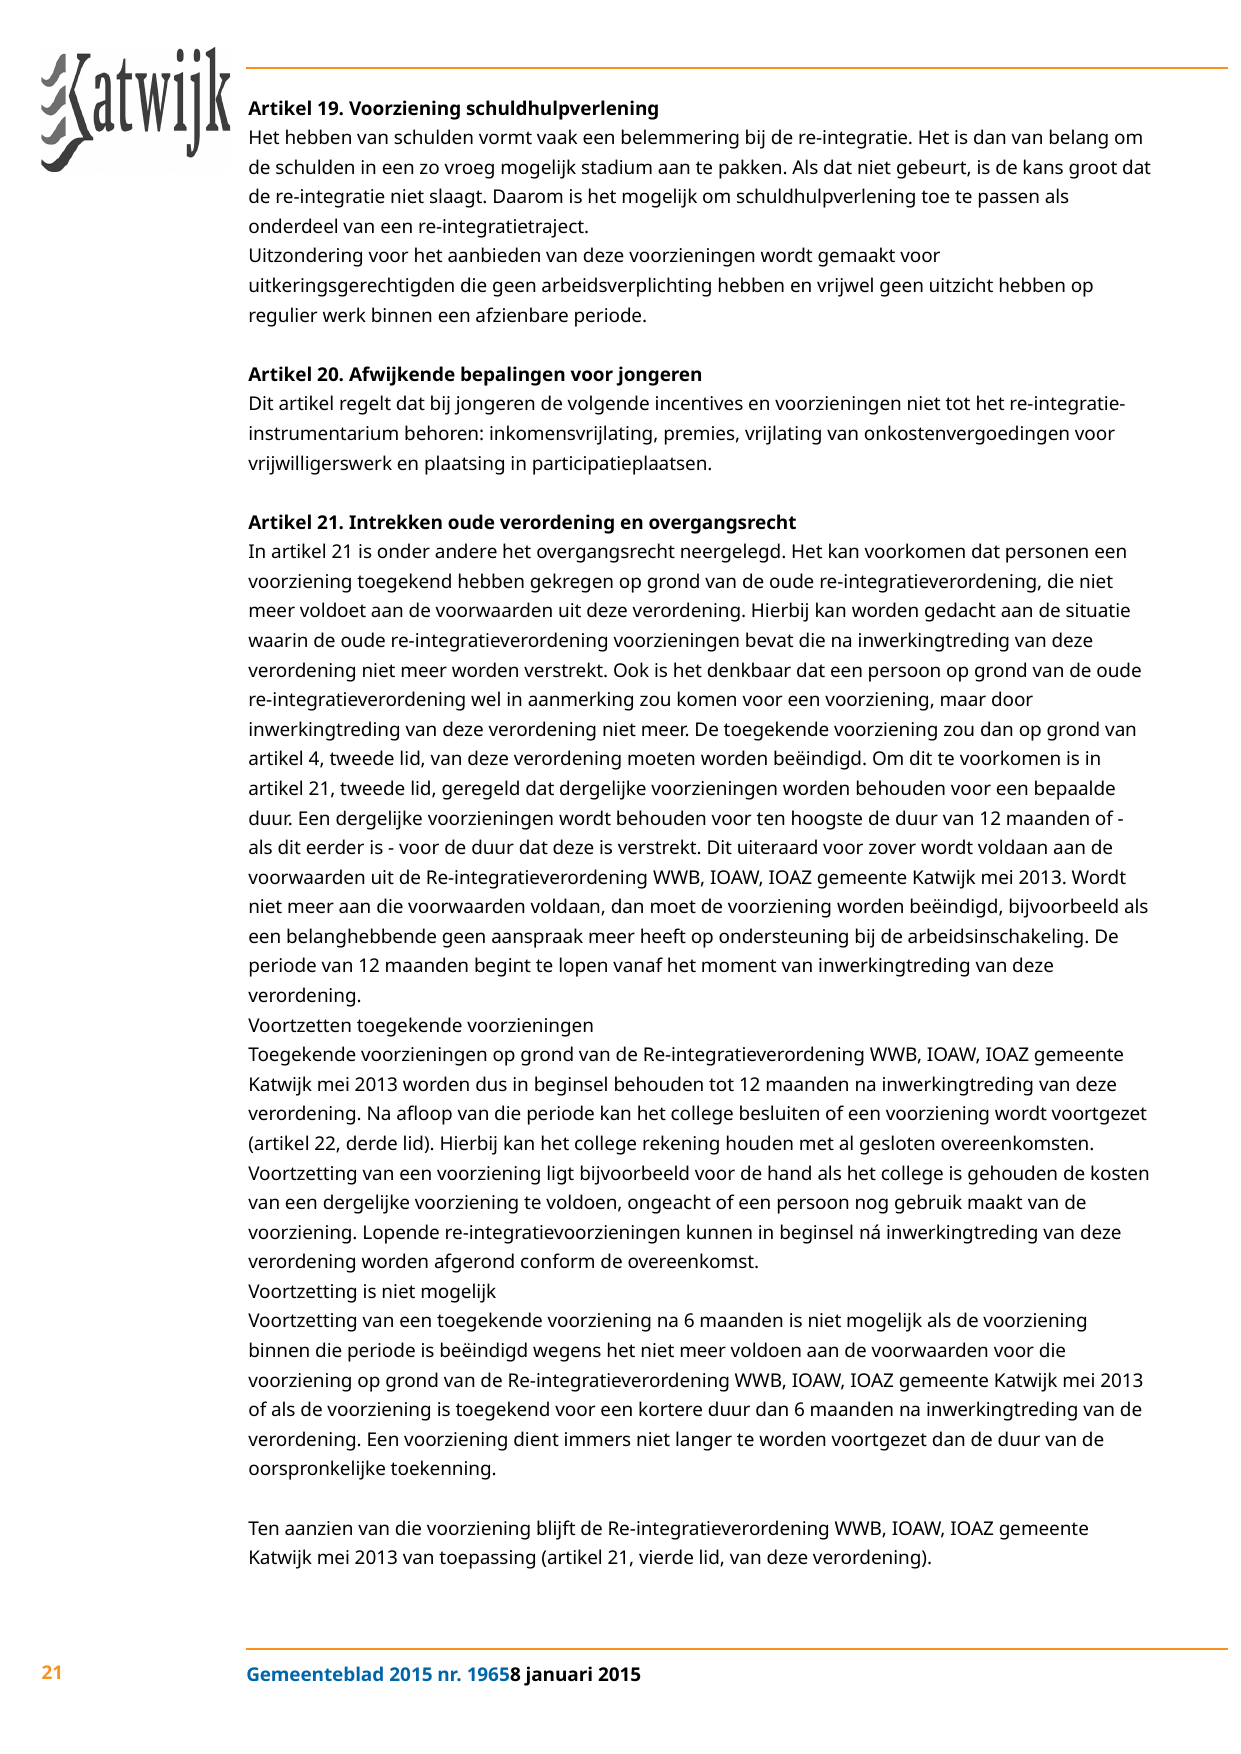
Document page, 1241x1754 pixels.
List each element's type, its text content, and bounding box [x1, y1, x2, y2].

text Voortzetting is niet mogelijk [248, 1278, 1152, 1304]
text Voortzetting van een toegekende voorziening na 6 maanden is niet mogelijk als de voorziening binnen die periode is beëindigd wegens het niet meer voldoen aan de voorwaarden voor die voorziening op grond van de Re-integratieverordening WWB, IOAW, IOAZ gemeente Katwijk mei 2013 of als de voorziening is toegekend voor een kortere duur dan 6 maanden na inwerkingtreding van de verordening. Een voorziening dient immers niet langer te worden voortgezet dan de duur van de oorspronkelijke toekenning. [248, 1308, 1152, 1481]
text Artikel 21. Intrekken oude verordening en overgangsrecht [248, 509, 1152, 535]
picture [41, 47, 231, 172]
text Uitzondering voor het aanbieden van deze voorzieningen wordt gemaakt voor uitkeringsgerechtigden die geen arbeidsverplichting hebben en vrijwel geen uitzicht hebben op regulier werk binnen een afzienbare periode. [248, 243, 1152, 328]
text In artikel 21 is onder andere het overgangsrecht neergelegd. Het kan voorkomen dat personen een voorziening toegekend hebben gekregen op grond van de oude re-integratieverordening, die niet meer voldoet aan de voorwaarden uit deze verordening. Hierbij kan worden gedacht aan de situatie waarin de oude re-integratieverordening voorzieningen bevat die na inwerkingtreding van deze verordening niet meer worden verstrekt. Ook is het denkbaar dat een persoon op grond van de oude re-integratieverordening wel in aanmerking zou komen voor een voorziening, maar door inwerkingtreding van deze verordening niet meer. De toegekende voorziening zou dan op grond van artikel 4, tweede lid, van deze verordening moeten worden beëindigd. Om dit te voorkomen is in artikel 21, tweede lid, geregeld dat dergelijke voorzieningen worden behouden voor een bepaalde duur. Een dergelijke voorzieningen wordt behouden voor ten hoogste de duur van 12 maanden of - als dit eerder is - voor de duur dat deze is verstrekt. Dit uiteraard voor zover wordt voldaan aan de voorwaarden uit de Re-integratieverordening WWB, IOAW, IOAZ gemeente Katwijk mei 2013. Wordt niet meer aan die voorwaarden voldaan, dan moet de voorziening worden beëindigd, bijvoorbeeld als een belanghebbende geen aanspraak meer heeft op ondersteuning bij de arbeidsinschakeling. De periode van 12 maanden begint te lopen vanaf het moment van inwerkingtreding van deze verordening. [248, 538, 1152, 1008]
text Voortzetten toegekende voorzieningen [248, 1012, 1152, 1038]
text Dit artikel regelt dat bij jongeren de volgende incentives en voorzieningen niet tot het re-integratie-instrumentarium behoren: inkomensvrijlating, premies, vrijlating van onkostenvergoedingen voor vrijwilligerswerk en plaatsing in participatieplaatsen. [248, 391, 1152, 476]
text Artikel 20. Afwijkende bepalingen voor jongeren [248, 361, 1152, 387]
text Het hebben van schulden vormt vaak een belemmering bij de re-integratie. Het is dan van belang om de schulden in een zo vroeg mogelijk stadium aan te pakken. Als dat niet gebeurt, is de kans groot dat de re-integratie niet slaagt. Daarom is het mogelijk om schuldhulpverlening toe te passen als onderdeel van een re-integratietraject. [248, 124, 1152, 239]
text Ten aanzien van die voorziening blijft de Re-integratieverordening WWB, IOAW, IOAZ gemeente Katwijk mei 2013 van toepassing (artikel 21, vierde lid, van deze verordening). [248, 1515, 1152, 1570]
text Toegekende voorzieningen op grond van de Re-integratieverordening WWB, IOAW, IOAZ gemeente Katwijk mei 2013 worden dus in beginsel behouden tot 12 maanden na inwerkingtreding van deze verordening. Na afloop van die periode kan het college besluiten of een voorziening wordt voortgezet (artikel 22, derde lid). Hierbij kan het college rekening houden met al gesloten overeenkomsten. Voortzetting van een voorziening ligt bijvoorbeeld voor de hand als het college is gehouden de kosten van een dergelijke voorziening te voldoen, ongeacht of een persoon nog gebruik maakt van de voorziening. Lopende re-integratievoorzieningen kunnen in beginsel ná inwerkingtreding van deze verordening worden afgerond conform de overeenkomst. [248, 1041, 1152, 1274]
text Artikel 19. Voorziening schuldhulpverlening [248, 95, 1152, 121]
